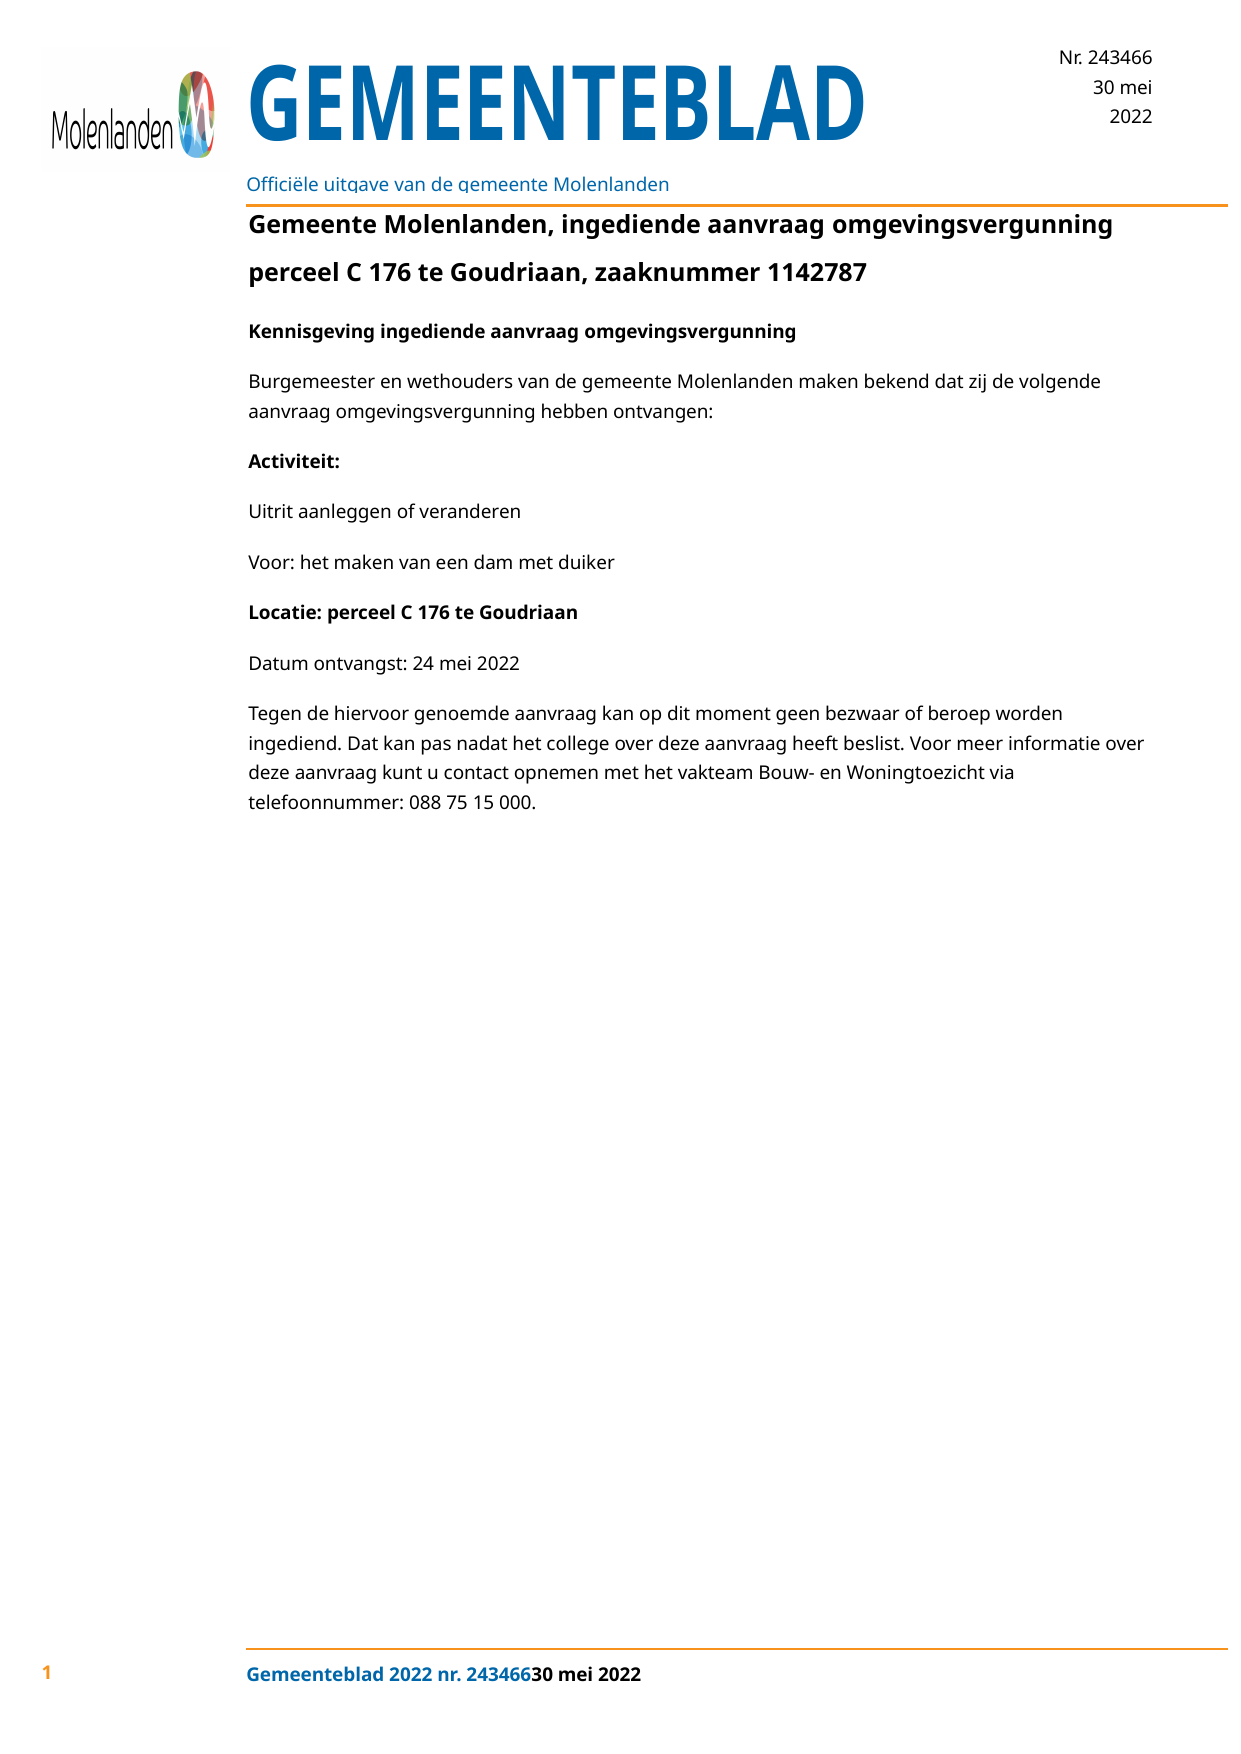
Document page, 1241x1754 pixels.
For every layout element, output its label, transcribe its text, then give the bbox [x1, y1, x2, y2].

picture [41, 47, 231, 172]
text Burgemeester en wethouders van de gemeente Molenlanden maken bekend dat zij de volgende aanvraag omgevingsvergunning hebben ontvangen: [248, 368, 1152, 424]
text Voor: het maken van een dam met duiker [248, 549, 1152, 575]
text Datum ontvangst: 24 mei 2022 [248, 650, 1152, 676]
text Gemeente Molenlanden, ingediende aanvraag omgevingsvergunning perceel C 176 te Goudriaan, zaaknummer 1142787 [248, 207, 1152, 288]
text Uitrit aanleggen of veranderen [248, 499, 1152, 524]
text Locatie: perceel C 176 te Goudriaan [248, 599, 1152, 625]
text Kennisgeving ingediende aanvraag omgevingsvergunning [248, 318, 1152, 344]
text Activiteit: [248, 448, 1152, 474]
text Tegen de hiervoor genoemde aanvraag kan op dit moment geen bezwaar of beroep worden ingediend. Dat kan pas nadat het college over deze aanvraag heeft beslist. Voor meer informatie over deze aanvraag kunt u contact opnemen met het vakteam Bouw- en Woningtoezicht via telefoonnummer: 088 75 15 000. [248, 700, 1152, 815]
